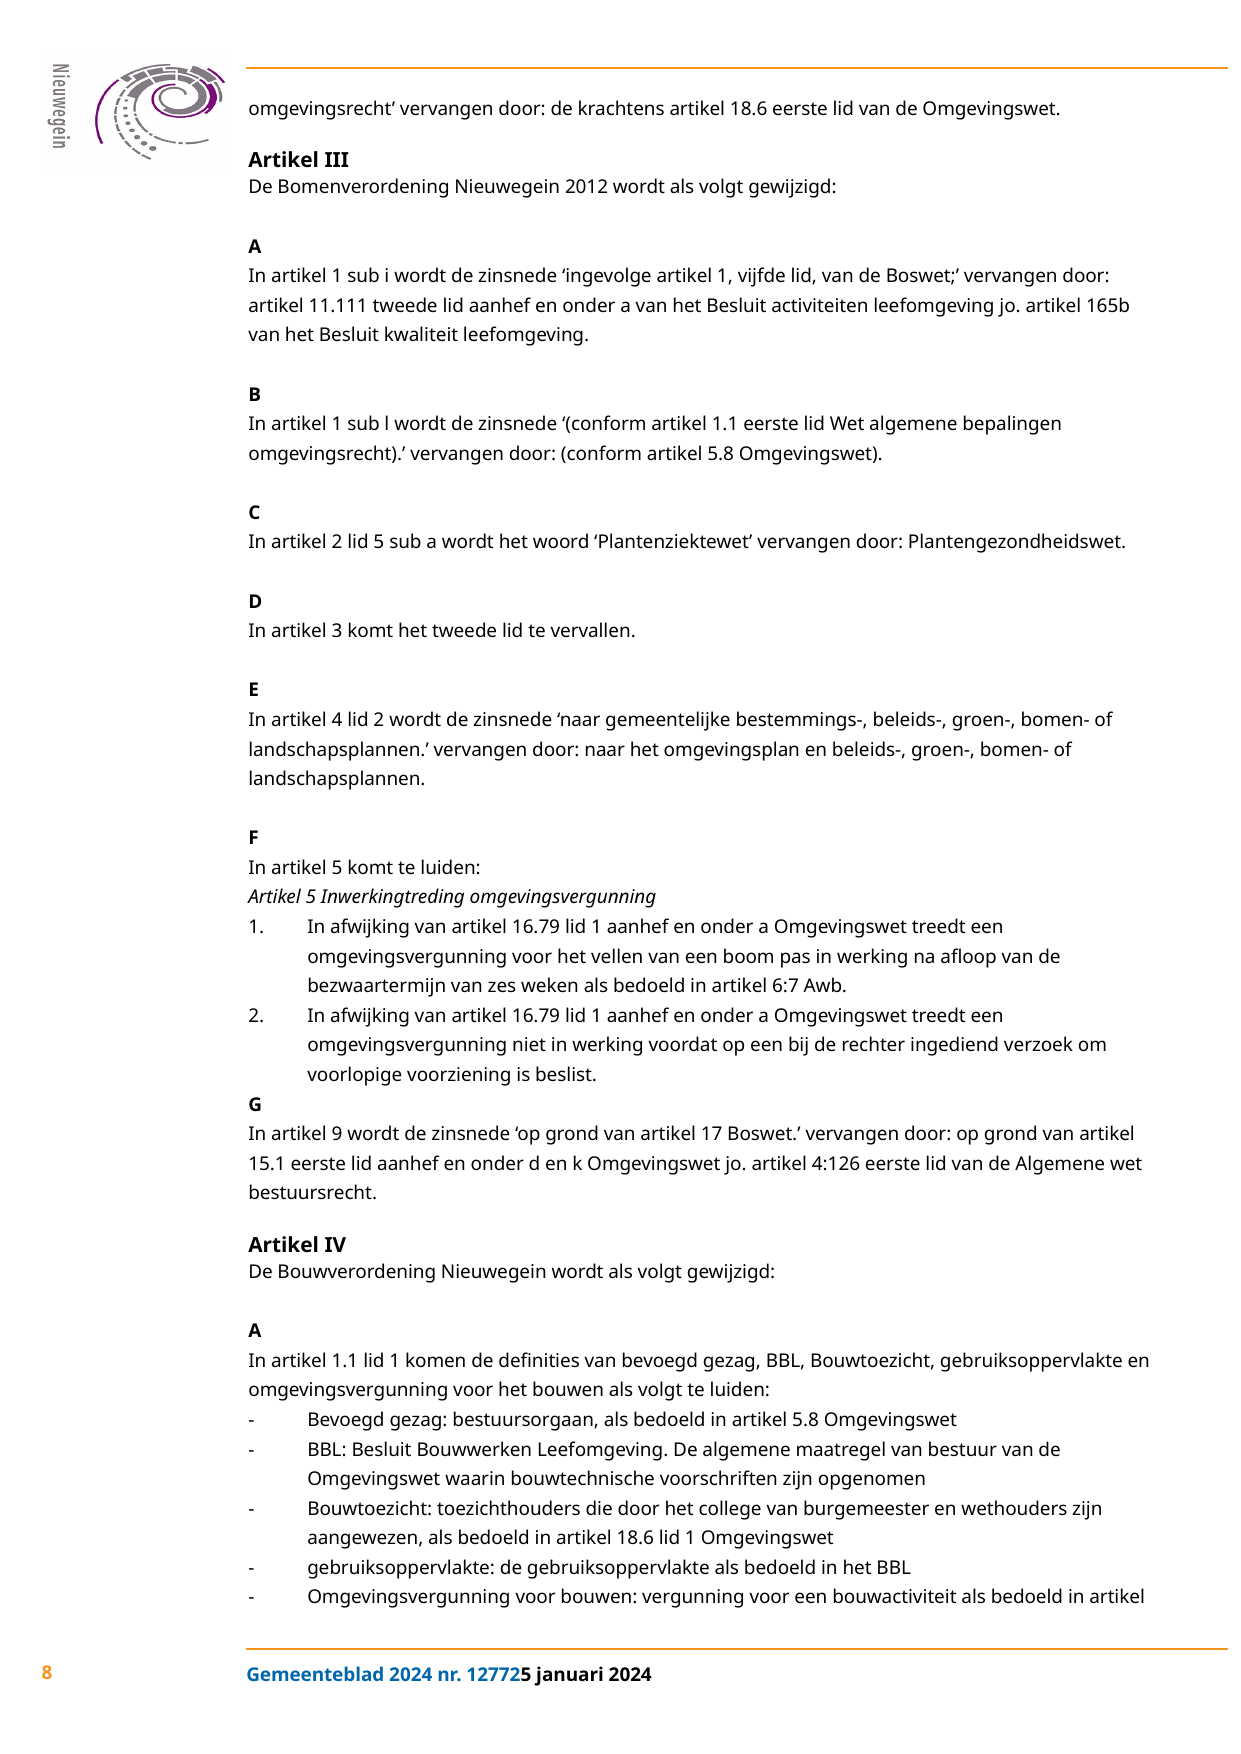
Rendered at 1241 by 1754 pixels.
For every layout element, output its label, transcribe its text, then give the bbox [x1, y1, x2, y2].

text Artikel IV [248, 1230, 1152, 1258]
text G [248, 1091, 1152, 1116]
text In artikel 5 komt te luiden: [248, 854, 1152, 880]
text E [248, 677, 1152, 702]
text In artikel 1 sub l wordt de zinsnede ‘(conform artikel 1.1 eerste lid Wet algemene bepalingen omgevingsrecht).’ vervangen door: (conform artikel 5.8 Omgevingswet). [248, 410, 1152, 466]
text B [248, 381, 1152, 406]
text De Bomenverordening Nieuwegein 2012 wordt als volgt gewijzigd: [248, 174, 1152, 199]
text Artikel 5 Inwerkingtreding omgevingsvergunning [248, 884, 1152, 909]
list Omgevingsvergunning voor bouwen: vergunning voor een bouwactiviteit als bedoeld in artikel [248, 1584, 1152, 1609]
text omgevingsrecht’ vervangen door: de krachtens artikel 18.6 eerste lid van de Omgevingswet. [248, 95, 1152, 121]
text De Bouwverordening Nieuwegein wordt als volgt gewijzigd: [248, 1258, 1152, 1284]
text D [248, 588, 1152, 613]
text F [248, 824, 1152, 850]
text A [248, 233, 1152, 258]
list Bevoegd gezag: bestuursorgaan, als bedoeld in artikel 5.8 Omgevingswet [248, 1406, 1152, 1432]
text In artikel 9 wordt de zinsnede ‘op grond van artikel 17 Boswet.’ vervangen door: op grond van artikel 15.1 eerste lid aanhef en onder d en k Omgevingswet jo. artikel 4:126 eerste lid van de Algemene wet bestuursrecht. [248, 1120, 1152, 1205]
text In artikel 1.1 lid 1 komen de definities van bevoegd gezag, BBL, Bouwtoezicht, gebruiksoppervlakte en omgevingsvergunning voor het bouwen als volgt te luiden: [248, 1347, 1152, 1402]
list BBL: Besluit Bouwwerken Leefomgeving. De algemene maatregel van bestuur van de Omgevingswet waarin bouwtechnische voorschriften zijn opgenomen [248, 1436, 1152, 1491]
list Bouwtoezicht: toezichthouders die door het college van burgemeester en wethouders zijn aangewezen, als bedoeld in artikel 18.6 lid 1 Omgevingswet [248, 1495, 1152, 1550]
text Artikel III [248, 145, 1152, 174]
text In artikel 2 lid 5 sub a wordt het woord ‘Plantenziektewet’ vervangen door: Plantengezondheidswet. [248, 529, 1152, 554]
list gebruiksoppervlakte: de gebruiksoppervlakte als bedoeld in het BBL [248, 1554, 1152, 1580]
text In artikel 4 lid 2 wordt de zinsnede ‘naar gemeentelijke bestemmings-, beleids-, groen-, bomen- of landschapsplannen.’ vervangen door: naar het omgevingsplan en beleids-, groen-, bomen- of landschapsplannen. [248, 706, 1152, 791]
text A [248, 1317, 1152, 1343]
text In artikel 3 komt het tweede lid te vervallen. [248, 617, 1152, 643]
text In artikel 1 sub i wordt de zinsnede ‘ingevolge artikel 1, vijfde lid, van de Boswet;’ vervangen door: artikel 11.111 tweede lid aanhef en onder a van het Besluit activiteiten leefomgeving jo. artikel 165b van het Besluit kwaliteit leefomgeving. [248, 262, 1152, 347]
text C [248, 499, 1152, 525]
list In afwijking van artikel 16.79 lid 1 aanhef en onder a Omgevingswet treedt een omgevingsvergunning niet in werking voordat op een bij de rechter ingediend verzoek om voorlopige voorziening is beslist. [248, 1002, 1152, 1087]
picture [41, 47, 231, 172]
list In afwijking van artikel 16.79 lid 1 aanhef en onder a Omgevingswet treedt een omgevingsvergunning voor het vellen van een boom pas in werking na afloop van de bezwaartermijn van zes weken als bedoeld in artikel 6:7 Awb. [248, 913, 1152, 998]
